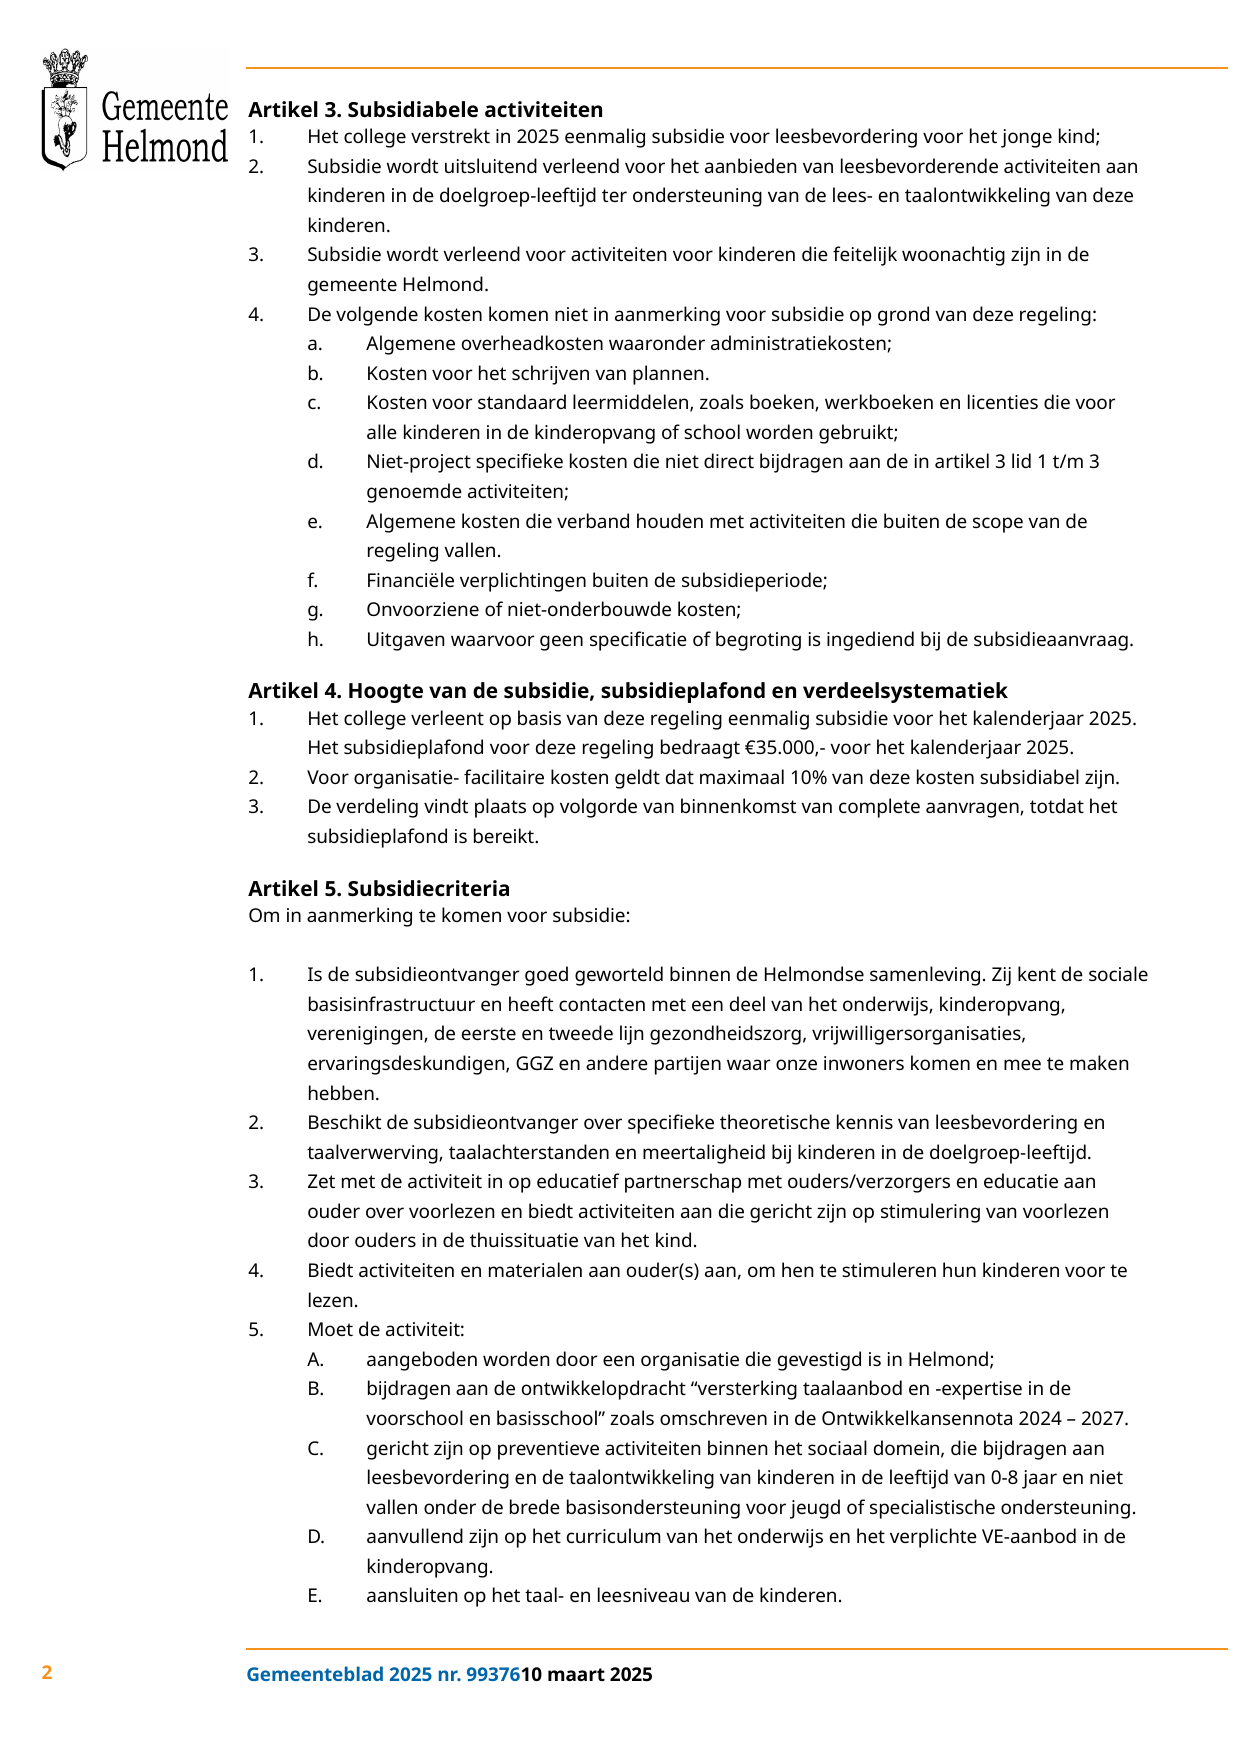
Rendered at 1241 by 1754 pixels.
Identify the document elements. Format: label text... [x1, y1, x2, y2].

list Kosten voor standaard leermiddelen, zoals boeken, werkboeken en licenties die voor alle kinderen in de kinderopvang of school worden gebruikt; [307, 389, 1152, 445]
list Uitgaven waarvoor geen specificatie of begroting is ingediend bij de subsidieaanvraag. [307, 626, 1152, 652]
list Moet de activiteit: [248, 1316, 1152, 1342]
list Subsidie wordt verleend voor activiteiten voor kinderen die feitelijk woonachtig zijn in de gemeente Helmond. [248, 242, 1152, 297]
list bijdragen aan de ontwikkelopdracht “versterking taalaanbod en -expertise in de voorschool en basisschool” zoals omschreven in de Ontwikkelkansennota 2024 – 2027. [307, 1376, 1152, 1431]
list Kosten voor het schrijven van plannen. [307, 360, 1152, 386]
list aangeboden worden door een organisatie die gevestigd is in Helmond; [307, 1346, 1152, 1372]
list Biedt activiteiten en materialen aan ouder(s) aan, om hen te stimuleren hun kinderen voor te lezen. [248, 1257, 1152, 1312]
list Niet-project specifieke kosten die niet direct bijdragen aan de in artikel 3 lid 1 t/m 3 genoemde activiteiten; [307, 449, 1152, 504]
text Artikel 5. Subsidiecriteria [248, 874, 1152, 902]
list Algemene overheadkosten waaronder administratiekosten; [307, 330, 1152, 356]
list Algemene kosten die verband houden met activiteiten die buiten de scope van de regeling vallen. [307, 508, 1152, 563]
text Artikel 3. Subsidiabele activiteiten [248, 95, 1152, 123]
list Zet met de activiteit in op educatief partnerschap met ouders/verzorgers en educatie aan ouder over voorlezen en biedt activiteiten aan die gericht zijn op stimulering van voorlezen door ouders in de thuissituatie van het kind. [248, 1168, 1152, 1253]
list Het college verstrekt in 2025 eenmalig subsidie voor leesbevordering voor het jonge kind; [248, 123, 1152, 149]
text Artikel 4. Hoogte van de subsidie, subsidieplafond en verdeelsystematiek [248, 677, 1152, 705]
list Voor organisatie- facilitaire kosten geldt dat maximaal 10% van deze kosten subsidiabel zijn. [248, 764, 1152, 790]
picture [41, 47, 231, 172]
list Onvoorziene of niet-onderbouwde kosten; [307, 597, 1152, 622]
list aansluiten op het taal- en leesniveau van de kinderen. [307, 1583, 1152, 1608]
list Beschikt de subsidieontvanger over specifieke theoretische kennis van leesbevordering en taalverwerving, taalachterstanden en meertaligheid bij kinderen in de doelgroep-leeftijd. [248, 1109, 1152, 1164]
list Financiële verplichtingen buiten de subsidieperiode; [307, 567, 1152, 593]
list aanvullend zijn op het curriculum van het onderwijs en het verplichte VE-aanbod in de kinderopvang. [307, 1523, 1152, 1579]
list Subsidie wordt uitsluitend verleend voor het aanbieden van leesbevorderende activiteiten aan kinderen in de doelgroep-leeftijd ter ondersteuning van de lees- en taalontwikkeling van deze kinderen. [248, 153, 1152, 238]
list Is de subsidieontvanger goed geworteld binnen de Helmondse samenleving. Zij kent de sociale basisinfrastructuur en heeft contacten met een deel van het onderwijs, kinderopvang, verenigingen, de eerste en tweede lijn gezondheidszorg, vrijwilligersorganisaties, ervaringsdeskundigen, GGZ en andere partijen waar onze inwoners komen en mee te maken hebben. [248, 961, 1152, 1105]
list De volgende kosten komen niet in aanmerking voor subsidie op grond van deze regeling: [248, 301, 1152, 326]
text Om in aanmerking te komen voor subsidie: [248, 902, 1152, 928]
list Het college verleent op basis van deze regeling eenmalig subsidie voor het kalenderjaar 2025. Het subsidieplafond voor deze regeling bedraagt €35.000,- voor het kalenderjaar 2025. [248, 705, 1152, 760]
list gericht zijn op preventieve activiteiten binnen het sociaal domein, die bijdragen aan leesbevordering en de taalontwikkeling van kinderen in de leeftijd van 0-8 jaar en niet vallen onder de brede basisondersteuning voor jeugd of specialistische ondersteuning. [307, 1435, 1152, 1519]
list De verdeling vindt plaats op volgorde van binnenkomst van complete aanvragen, totdat het subsidieplafond is bereikt. [248, 794, 1152, 849]
